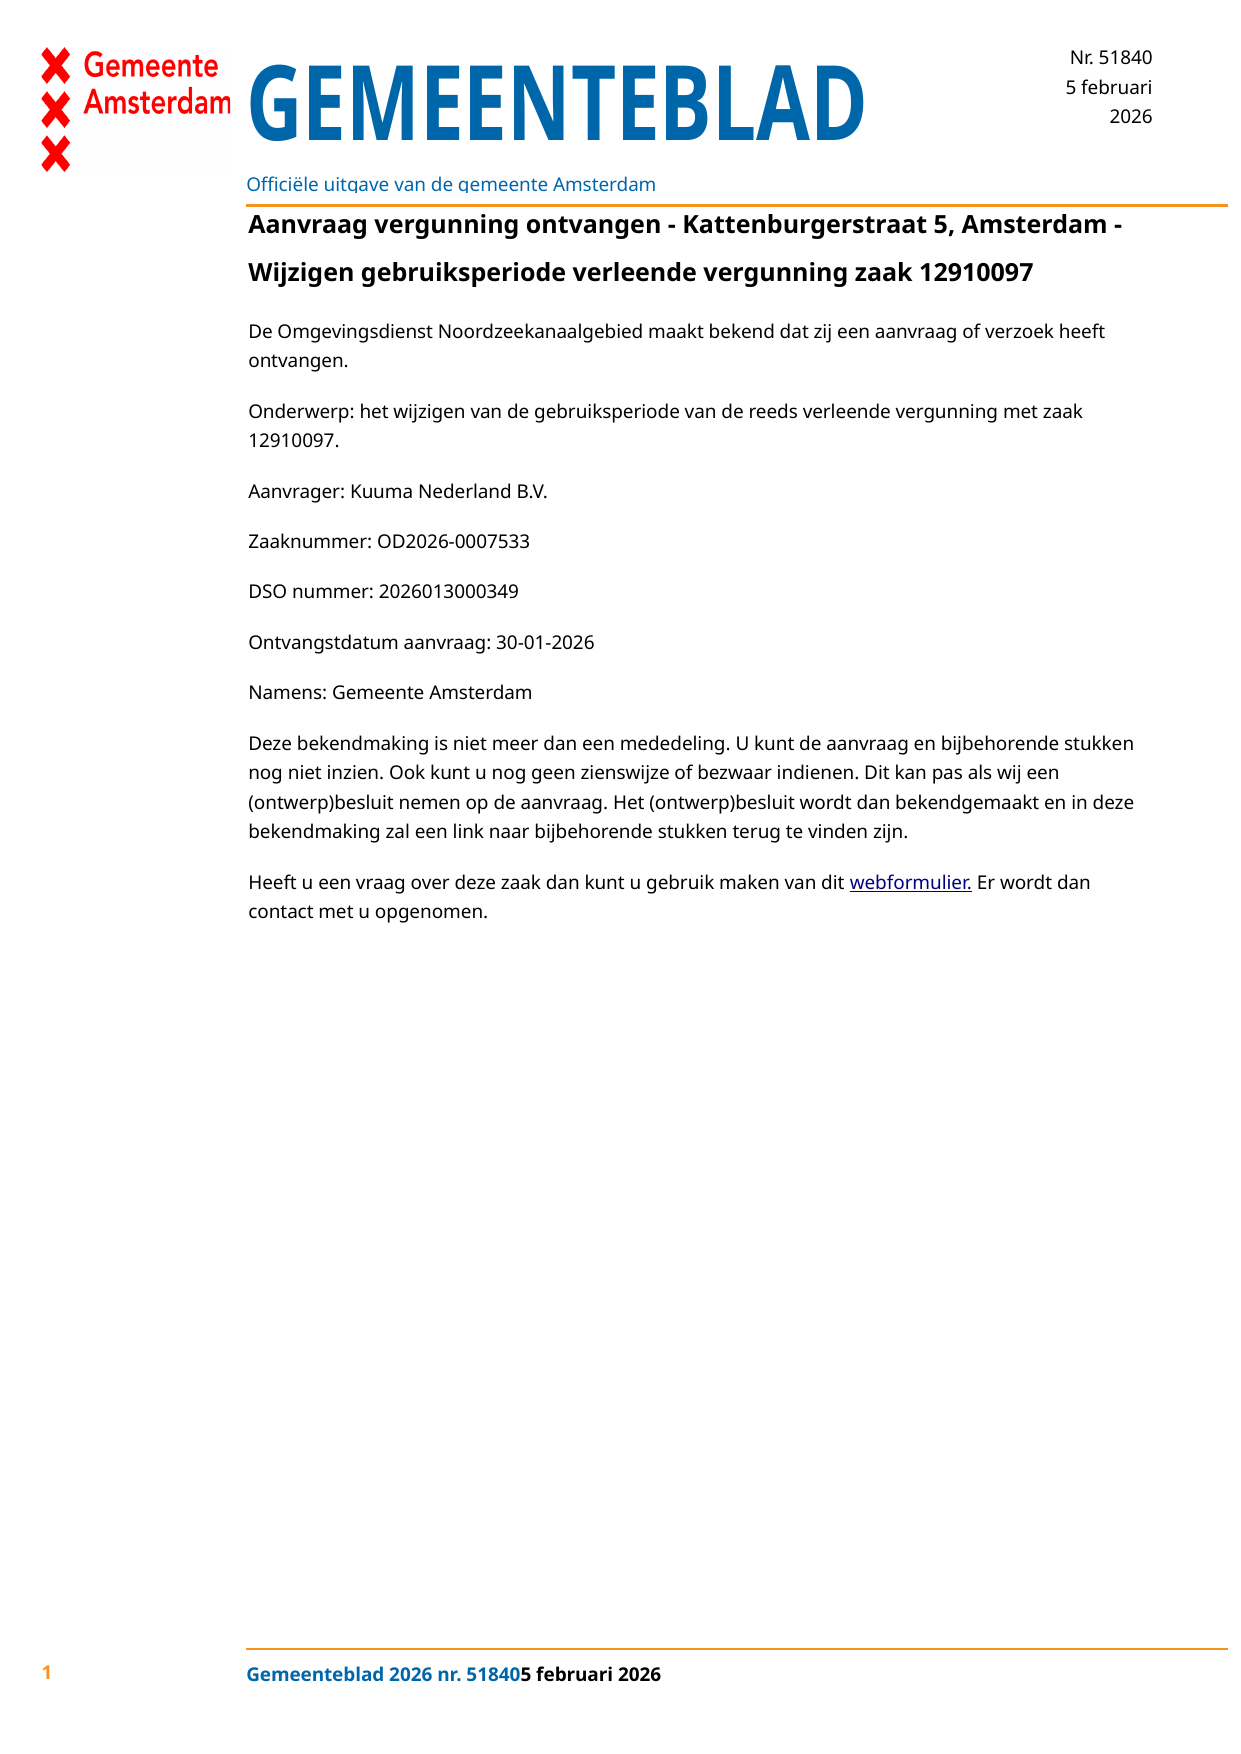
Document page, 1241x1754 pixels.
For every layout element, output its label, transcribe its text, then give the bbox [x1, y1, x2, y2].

text Namens: Gemeente Amsterdam [248, 679, 1152, 705]
text De Omgevingsdienst Noordzeekanaalgebied maakt bekend dat zij een aanvraag of verzoek heeft ontvangen. [248, 318, 1152, 373]
text Ontvangstdatum aanvraag: 30-01-2026 [248, 629, 1152, 655]
text Aanvrager: Kuuma Nederland B.V. [248, 478, 1152, 504]
picture [41, 47, 231, 172]
text Deze bekendmaking is niet meer dan een mededeling. U kunt de aanvraag en bijbehorende stukken nog niet inzien. Ook kunt u nog geen zienswijze of bezwaar indienen. Dit kan pas als wij een (ontwerp)besluit nemen op de aanvraag. Het (ontwerp)besluit wordt dan bekendgemaakt en in deze bekendmaking zal een link naar bijbehorende stukken terug te vinden zijn. [248, 730, 1152, 844]
text Heeft u een vraag over deze zaak dan kunt u gebruik maken van dit webformulier. Er wordt dan contact met u opgenomen. [248, 869, 1152, 924]
text Aanvraag vergunning ontvangen - Kattenburgerstraat 5, Amsterdam - Wijzigen gebruiksperiode verleende vergunning zaak 12910097 [248, 207, 1152, 288]
text DSO nummer: 2026013000349 [248, 579, 1152, 604]
text Zaaknummer: OD2026-0007533 [248, 528, 1152, 554]
text Onderwerp: het wijzigen van de gebruiksperiode van de reeds verleende vergunning met zaak 12910097. [248, 398, 1152, 453]
